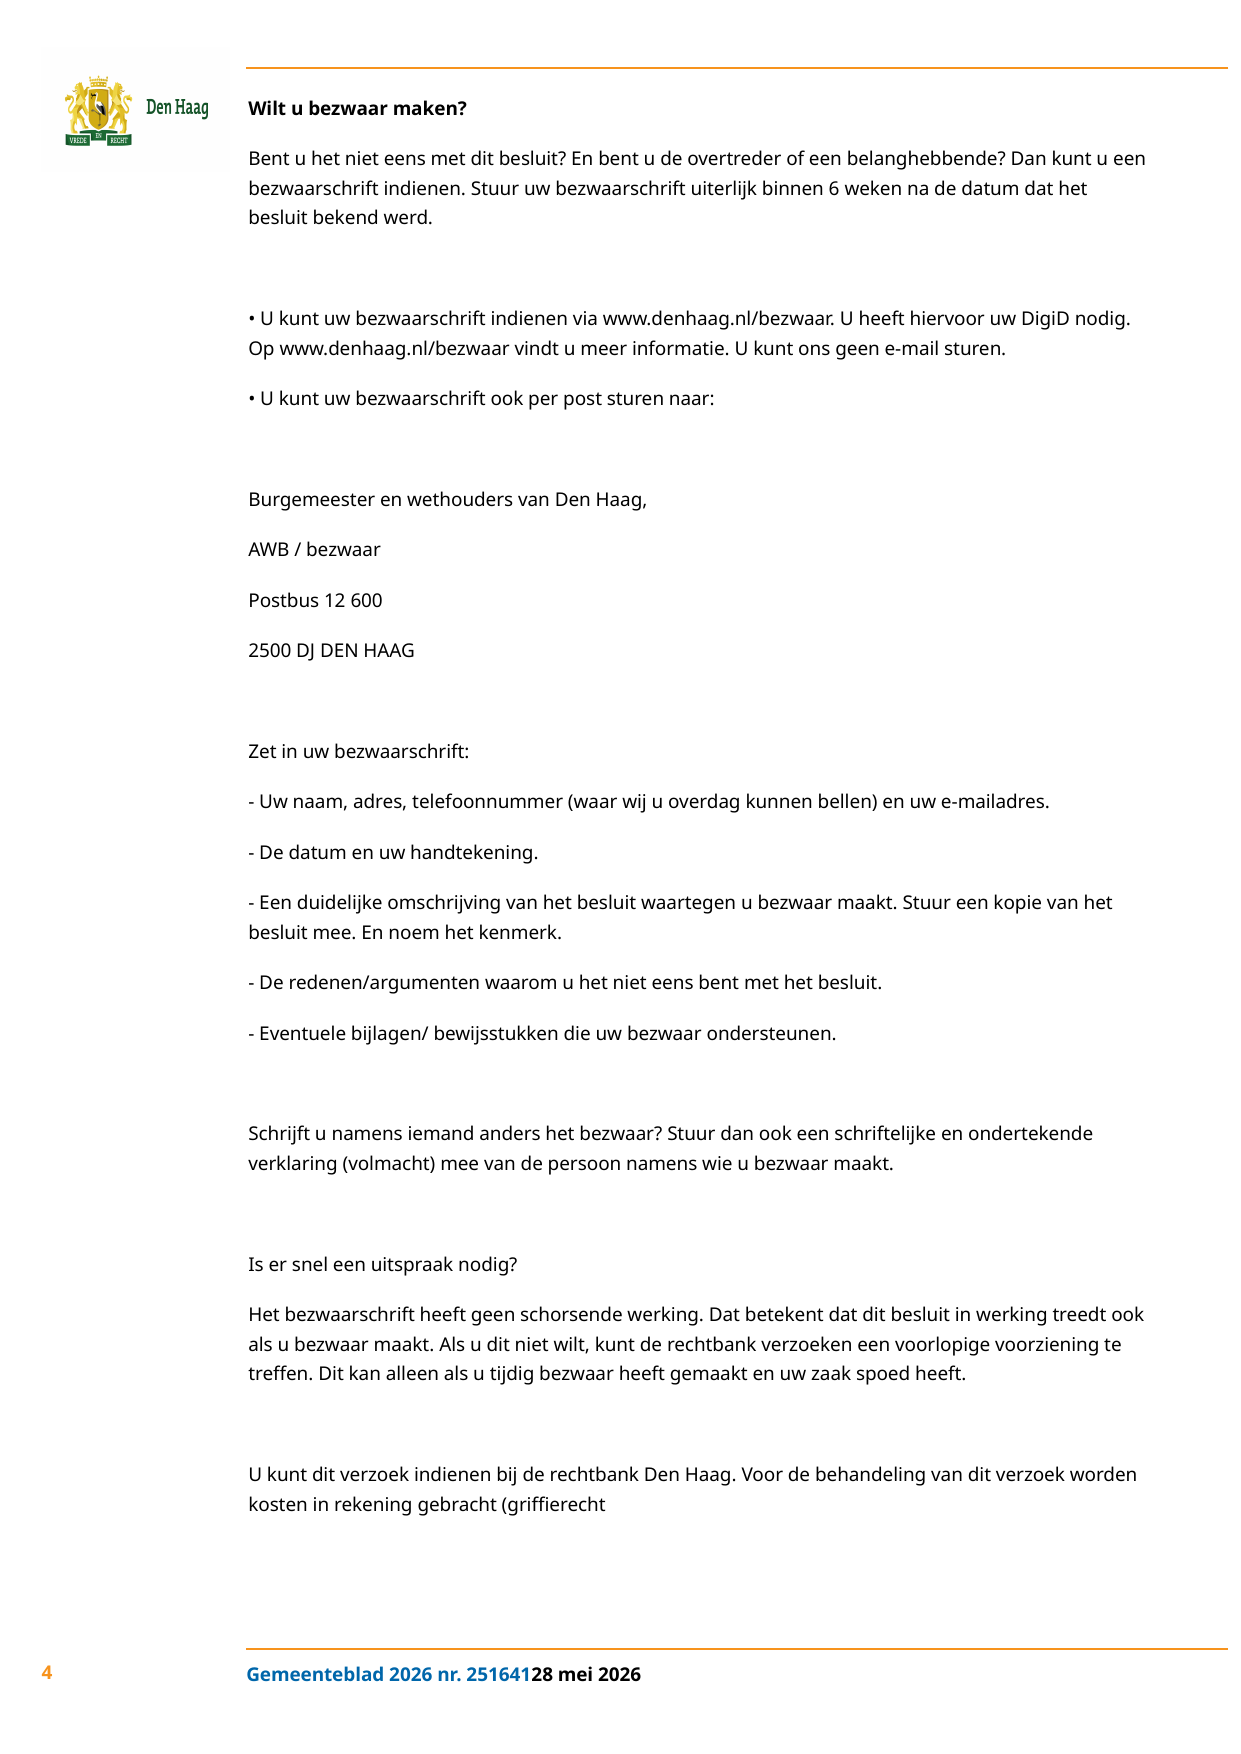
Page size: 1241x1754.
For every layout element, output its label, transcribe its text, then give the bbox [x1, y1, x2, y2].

text 2500 DJ DEN HAAG [248, 637, 1152, 663]
text • U kunt uw bezwaarschrift ook per post sturen naar: [248, 385, 1152, 411]
text Is er snel een uitspraak nodig? [248, 1251, 1152, 1277]
text - De datum en uw handtekening. [248, 839, 1152, 865]
text - Uw naam, adres, telefoonnummer (waar wij u overdag kunnen bellen) en uw e-mailadres. [248, 788, 1152, 814]
text Postbus 12 600 [248, 587, 1152, 613]
text Schrijft u namens iemand anders het bezwaar? Stuur dan ook een schriftelijke en ondertekende verklaring (volmacht) mee van de persoon namens wie u bezwaar maakt. [248, 1121, 1152, 1176]
picture [41, 47, 231, 172]
text Burgemeester en wethouders van Den Haag, [248, 486, 1152, 512]
text AWB / bezwaar [248, 536, 1152, 562]
text - De redenen/argumenten waarom u het niet eens bent met het besluit. [248, 969, 1152, 995]
text - Eventuele bijlagen/ bewijsstukken die uw bezwaar ondersteunen. [248, 1020, 1152, 1046]
text U kunt dit verzoek indienen bij de rechtbank Den Haag. Voor de behandeling van dit verzoek worden kosten in rekening gebracht (griffierecht [248, 1461, 1152, 1517]
text Bent u het niet eens met dit besluit? En bent u de overtreder of een belanghebbende? Dan kunt u een bezwaarschrift indienen. Stuur uw bezwaarschrift uiterlijk binnen 6 weken na de datum dat het besluit bekend werd. [248, 145, 1152, 230]
text Wilt u bezwaar maken? [248, 95, 1152, 121]
text - Een duidelijke omschrijving van het besluit waartegen u bezwaar maakt. Stuur een kopie van het besluit mee. En noem het kenmerk. [248, 889, 1152, 945]
text • U kunt uw bezwaarschrift indienen via www.denhaag.nl/bezwaar. U heeft hiervoor uw DigiD nodig. Op www.denhaag.nl/bezwaar vindt u meer informatie. U kunt ons geen e-mail sturen. [248, 305, 1152, 361]
text Het bezwaarschrift heeft geen schorsende werking. Dat betekent dat dit besluit in werking treedt ook als u bezwaar maakt. Als u dit niet wilt, kunt de rechtbank verzoeken een voorlopige voorziening te treffen. Dit kan alleen als u tijdig bezwaar heeft gemaakt en uw zaak spoed heeft. [248, 1301, 1152, 1386]
text Zet in uw bezwaarschrift: [248, 738, 1152, 764]
